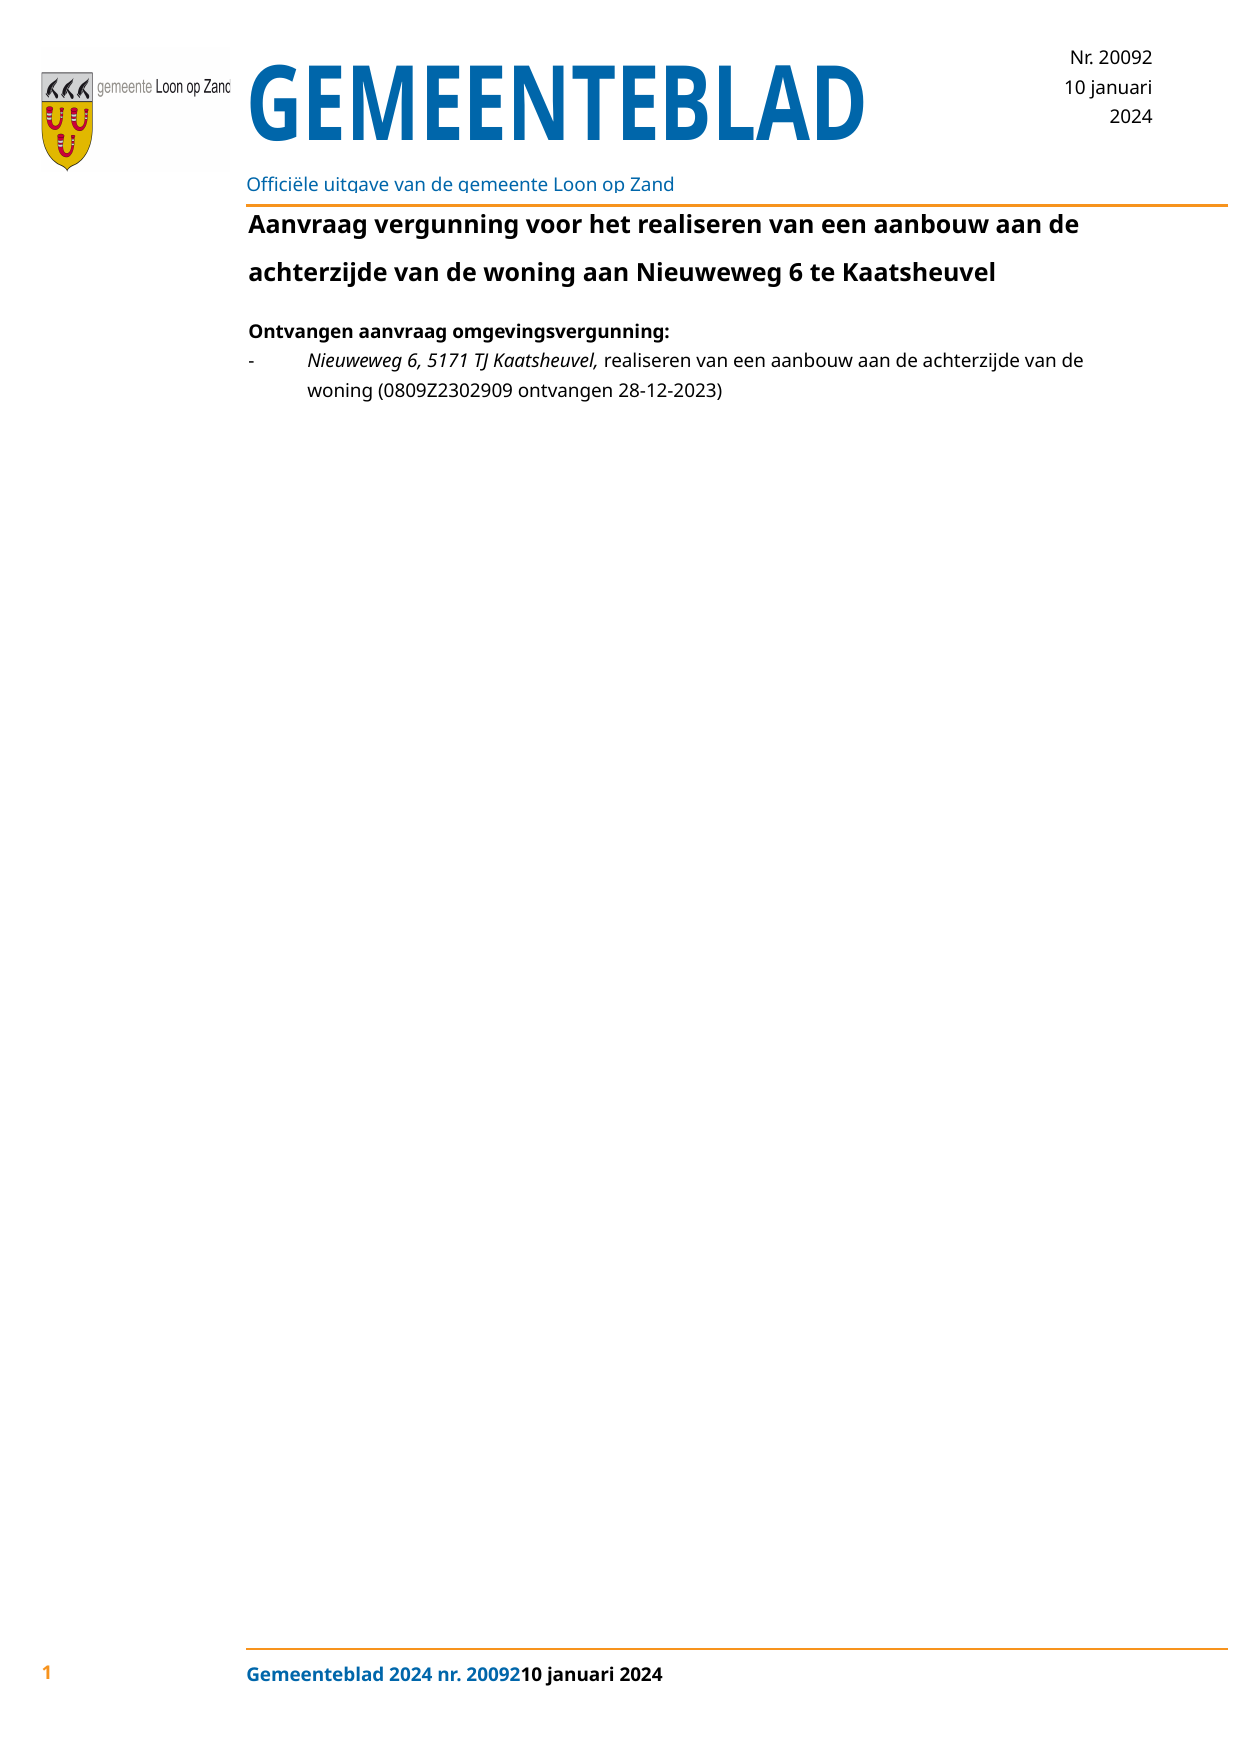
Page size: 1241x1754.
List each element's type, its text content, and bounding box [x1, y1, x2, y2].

text Ontvangen aanvraag omgevingsvergunning: [248, 318, 1152, 344]
text Aanvraag vergunning voor het realiseren van een aanbouw aan de achterzijde van de woning aan Nieuweweg 6 te Kaatsheuvel [248, 207, 1152, 288]
list Nieuweweg 6, 5171 TJ Kaatsheuvel, realiseren van een aanbouw aan de achterzijde van de woning (0809Z2302909 ontvangen 28-12-2023) [248, 347, 1152, 403]
picture [41, 47, 231, 172]
